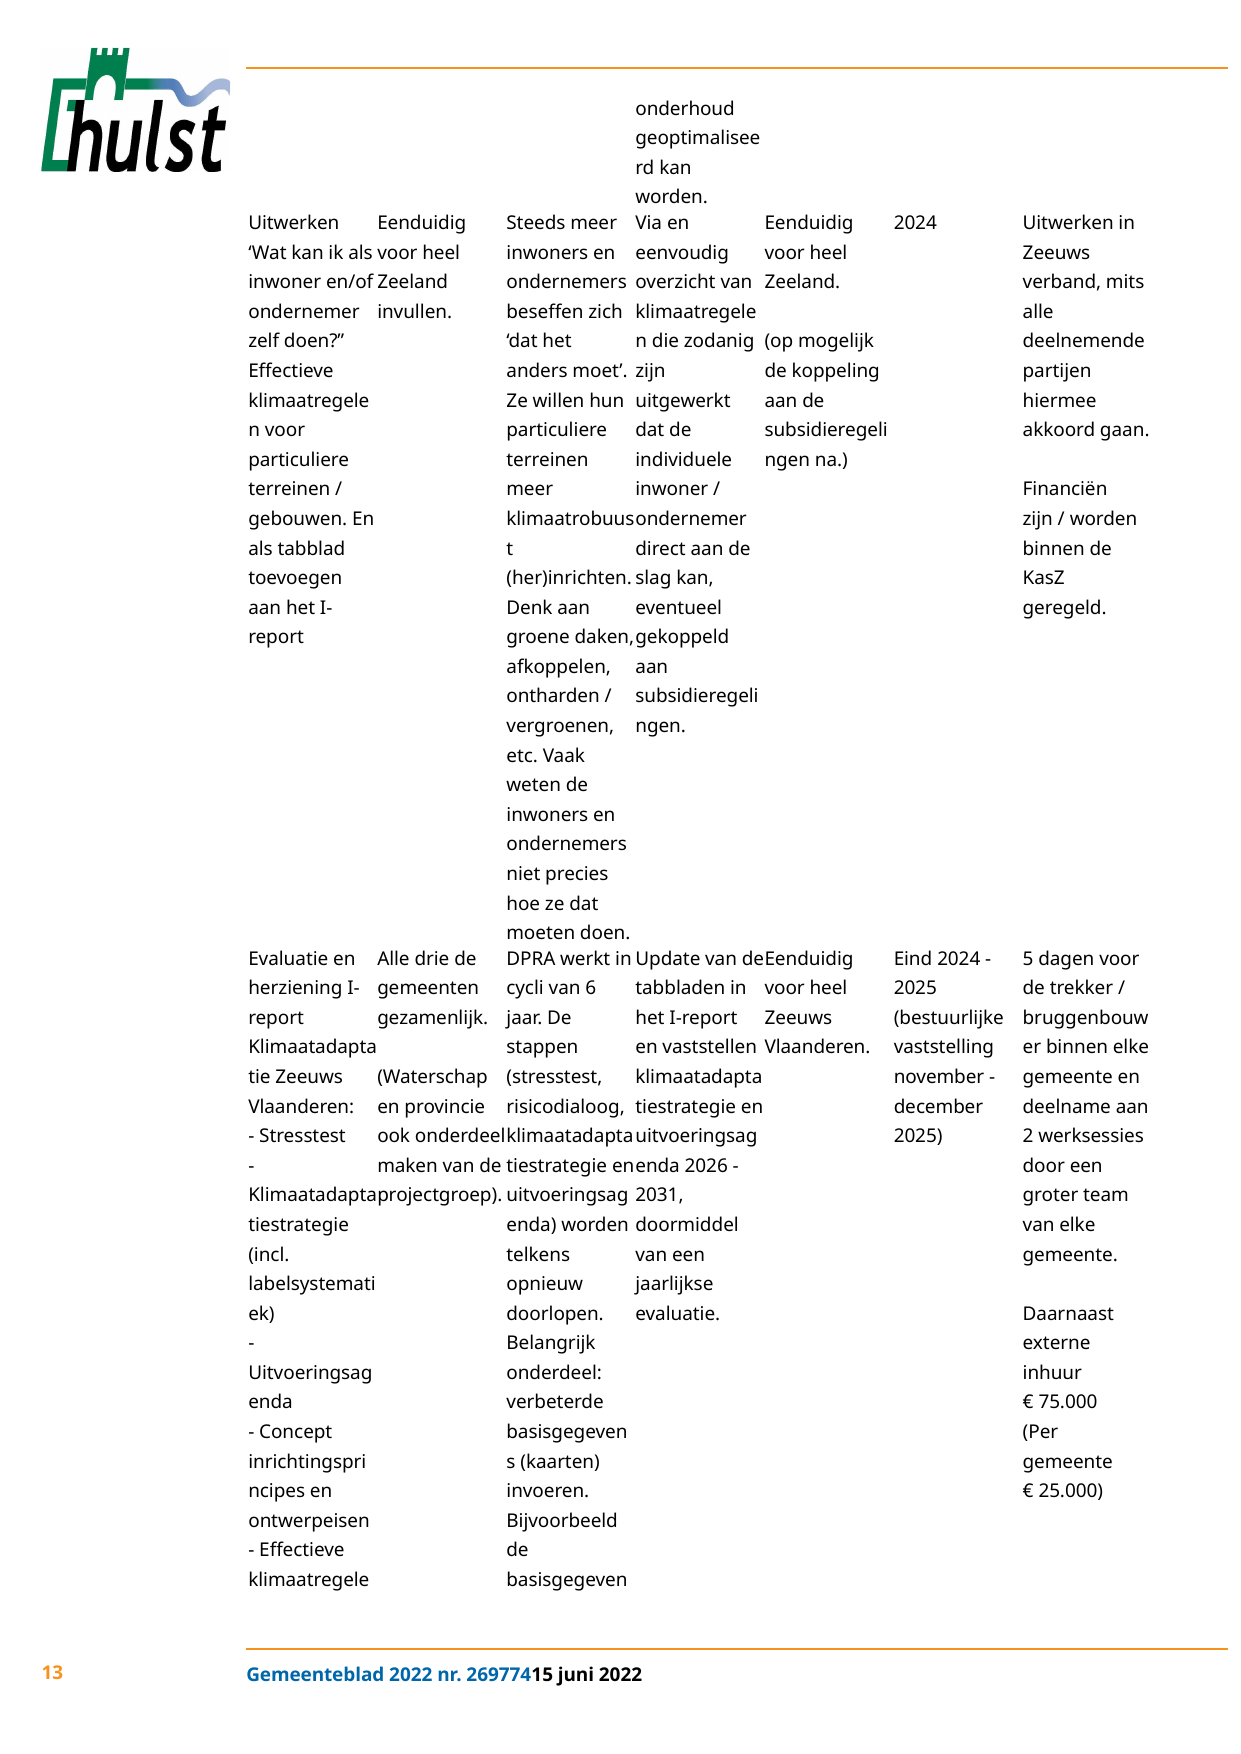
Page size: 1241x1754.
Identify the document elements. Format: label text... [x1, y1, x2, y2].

table_cell Eenduidig voor heel Zeeuws Vlaanderen. [764, 945, 893, 1592]
table_cell Update van de tabbladen in het I-report en vaststellen klimaatadaptatiestrategie en uitvoeringsagenda 2026 - 2031, doormiddel van een jaarlijkse evaluatie. [635, 945, 764, 1592]
table_cell [894, 95, 1022, 209]
table_cell Via en eenvoudig overzicht van klimaatregelen die zodanig zijn uitgewerkt dat de individuele inwoner / ondernemer direct aan de slag kan, eventueel gekoppeld aan subsidieregelingen. [635, 209, 764, 945]
table_cell 5 dagen voor de trekker / bruggenbouwer binnen elke gemeente en deelname aan 2 werksessies door een groter team van elke gemeente. Daarnaast externe inhuur € 75.000 (Per gemeente € 25.000) [1023, 945, 1152, 1592]
table_cell 2024 [894, 209, 1022, 945]
table_cell Uitwerken in Zeeuws verband, mits alle deelnemende partijen hiermee akkoord gaan. Financiën zijn / worden binnen de KasZ geregeld. [1023, 209, 1152, 945]
table_cell DPRA werkt in cycli van 6 jaar. De stappen (stresstest, risicodialoog, klimaatadaptatiestrategie en uitvoeringsagenda) worden telkens opnieuw doorlopen. Belangrijk onderdeel: verbeterde basisgegevens (kaarten) invoeren. Bijvoorbeeld de basisgegeven [506, 945, 635, 1592]
table_cell Alle drie de gemeenten gezamenlijk. (Waterschap en provincie ook onderdeel maken van de projectgroep). [377, 945, 506, 1592]
table_cell [764, 95, 893, 209]
table_cell [1023, 95, 1152, 209]
table_cell [248, 95, 377, 209]
table_cell [506, 95, 635, 209]
table_cell Evaluatie en herziening I-report Klimaatadaptatie Zeeuws Vlaanderen: - Stresstest - Klimaatadaptatiestrategie (incl. labelsystematiek) - Uitvoeringsagenda - Concept inrichtingsprincipes en ontwerpeisen - Effectieve klimaatregele [248, 945, 377, 1592]
table_cell Eenduidig voor heel Zeeland invullen. [377, 209, 506, 945]
table_cell Eind 2024 - 2025 (bestuurlijke vaststelling november - december 2025) [894, 945, 1022, 1592]
picture [41, 47, 231, 172]
table_cell onderhoud geoptimaliseerd kan worden. [635, 95, 764, 209]
table_cell Steeds meer inwoners en ondernemers beseffen zich ‘dat het anders moet’. Ze willen hun particuliere terreinen meer klimaatrobuust (her)inrichten. Denk aan groene daken, afkoppelen, ontharden / vergroenen, etc. Vaak weten de inwoners en ondernemers niet precies hoe ze dat moeten doen. [506, 209, 635, 945]
table_cell Uitwerken ‘Wat kan ik als inwoner en/of ondernemer zelf doen?” Effectieve klimaatregelen voor particuliere terreinen / gebouwen. En als tabblad toevoegen aan het I-report [248, 209, 377, 945]
table_cell [377, 95, 506, 209]
table_cell Eenduidig voor heel Zeeland. (op mogelijk de koppeling aan de subsidieregelingen na.) [764, 209, 893, 945]
